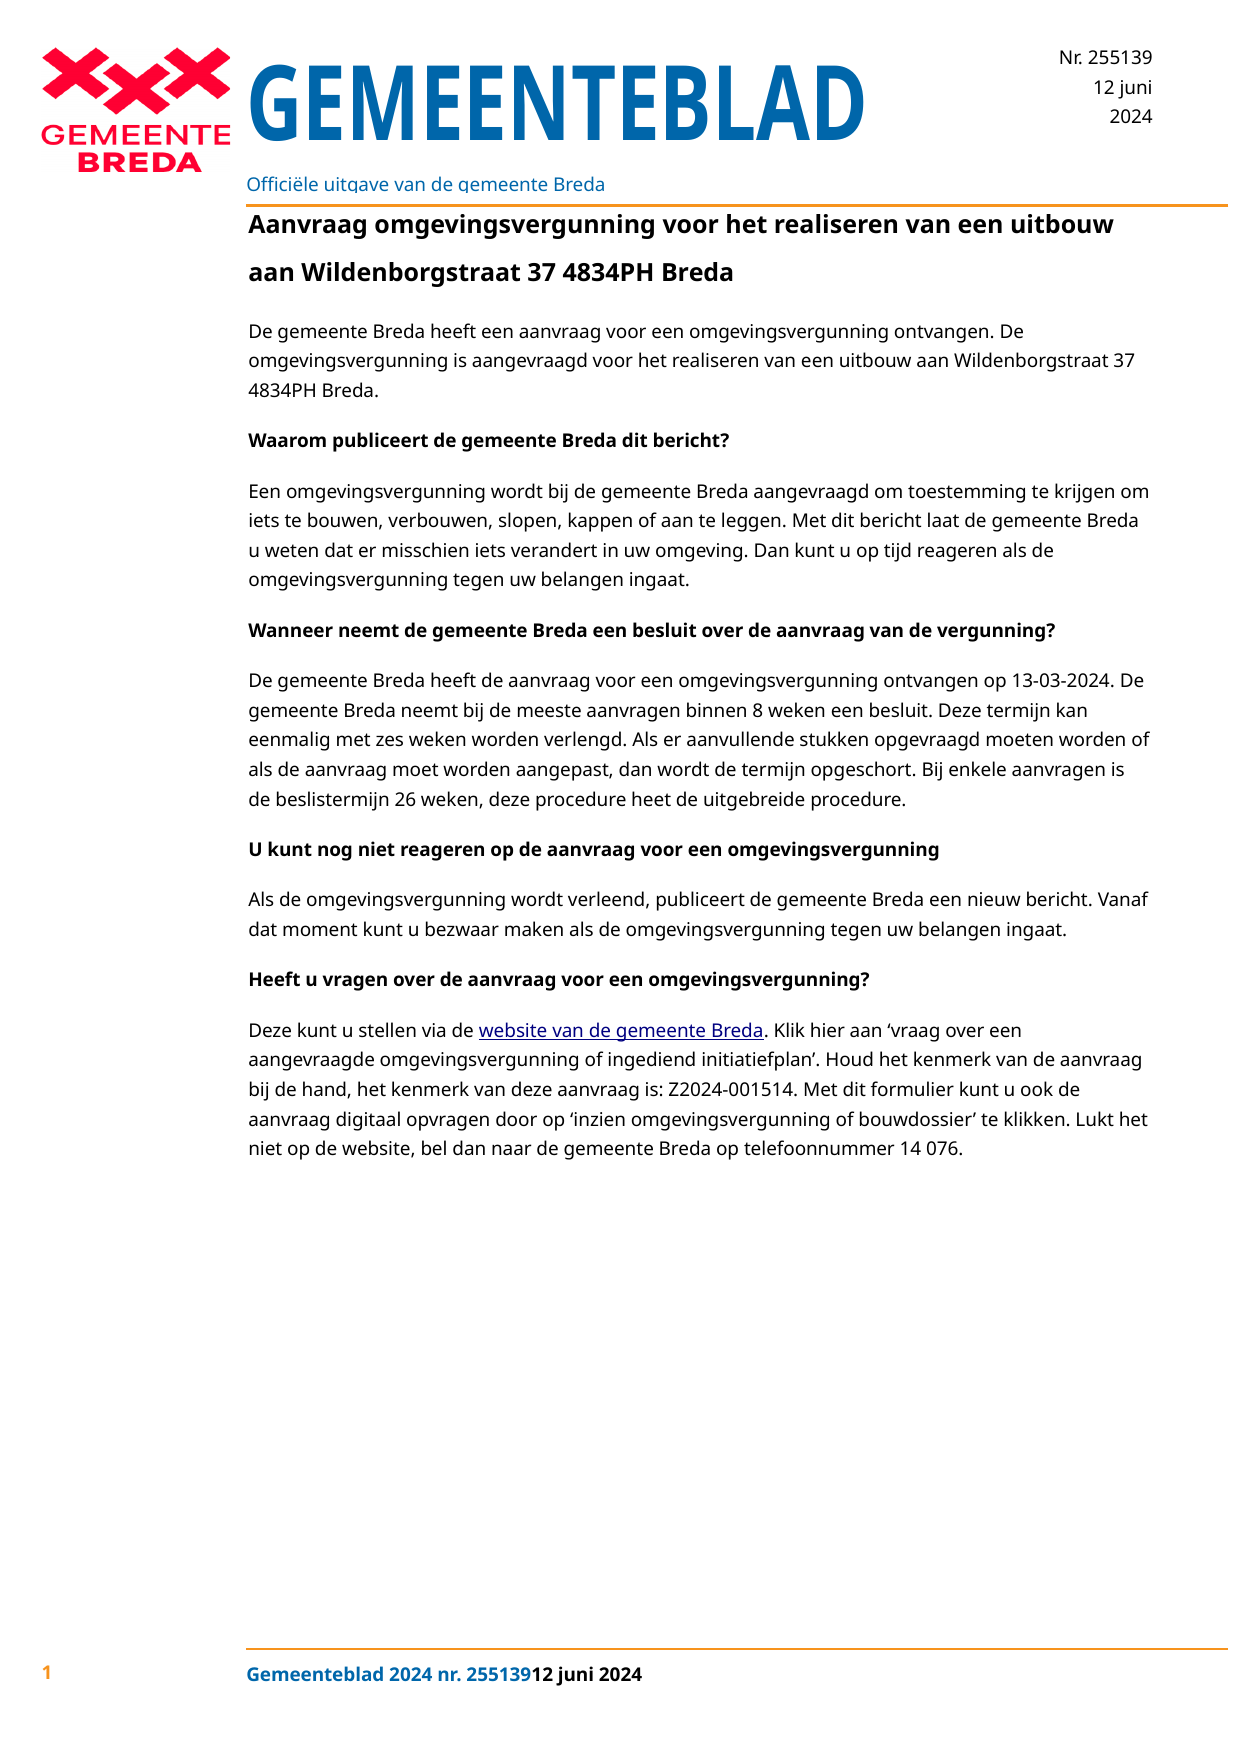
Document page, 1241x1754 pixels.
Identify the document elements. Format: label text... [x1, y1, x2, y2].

text Aanvraag omgevingsvergunning voor het realiseren van een uitbouw aan Wildenborgstraat 37 4834PH Breda [248, 207, 1152, 288]
picture [41, 47, 231, 172]
text Een omgevingsvergunning wordt bij de gemeente Breda aangevraagd om toestemming te krijgen om iets te bouwen, verbouwen, slopen, kappen of aan te leggen. Met dit bericht laat de gemeente Breda u weten dat er misschien iets verandert in uw omgeving. Dan kunt u op tijd reageren als de omgevingsvergunning tegen uw belangen ingaat. [248, 478, 1152, 592]
text Waarom publiceert de gemeente Breda dit bericht? [248, 427, 1152, 453]
text Wanneer neemt de gemeente Breda een besluit over de aanvraag van de vergunning? [248, 617, 1152, 643]
text De gemeente Breda heeft een aanvraag voor een omgevingsvergunning ontvangen. De omgevingsvergunning is aangevraagd voor het realiseren van een uitbouw aan Wildenborgstraat 37 4834PH Breda. [248, 318, 1152, 403]
text De gemeente Breda heeft de aanvraag voor een omgevingsvergunning ontvangen op 13-03-2024. De gemeente Breda neemt bij de meeste aanvragen binnen 8 weken een besluit. Deze termijn kan eenmalig met zes weken worden verlengd. Als er aanvullende stukken opgevraagd moeten worden of als de aanvraag moet worden aangepast, dan wordt de termijn opgeschort. Bij enkele aanvragen is de beslistermijn 26 weken, deze procedure heet de uitgebreide procedure. [248, 667, 1152, 812]
text U kunt nog niet reageren op de aanvraag voor een omgevingsvergunning [248, 836, 1152, 862]
text Heeft u vragen over de aanvraag voor een omgevingsvergunning? [248, 967, 1152, 992]
text Deze kunt u stellen via de website van de gemeente Breda. Klik hier aan ‘vraag over een aangevraagde omgevingsvergunning of ingediend initiatiefplan’. Houd het kenmerk van de aanvraag bij de hand, het kenmerk van deze aanvraag is: Z2024-001514. Met dit formulier kunt u ook de aanvraag digitaal opvragen door op ‘inzien omgevingsvergunning of bouwdossier’ te klikken. Lukt het niet op de website, bel dan naar de gemeente Breda op telefoonnummer 14 076. [248, 1017, 1152, 1161]
text Als de omgevingsvergunning wordt verleend, publiceert de gemeente Breda een nieuw bericht. Vanaf dat moment kunt u bezwaar maken als de omgevingsvergunning tegen uw belangen ingaat. [248, 887, 1152, 942]
